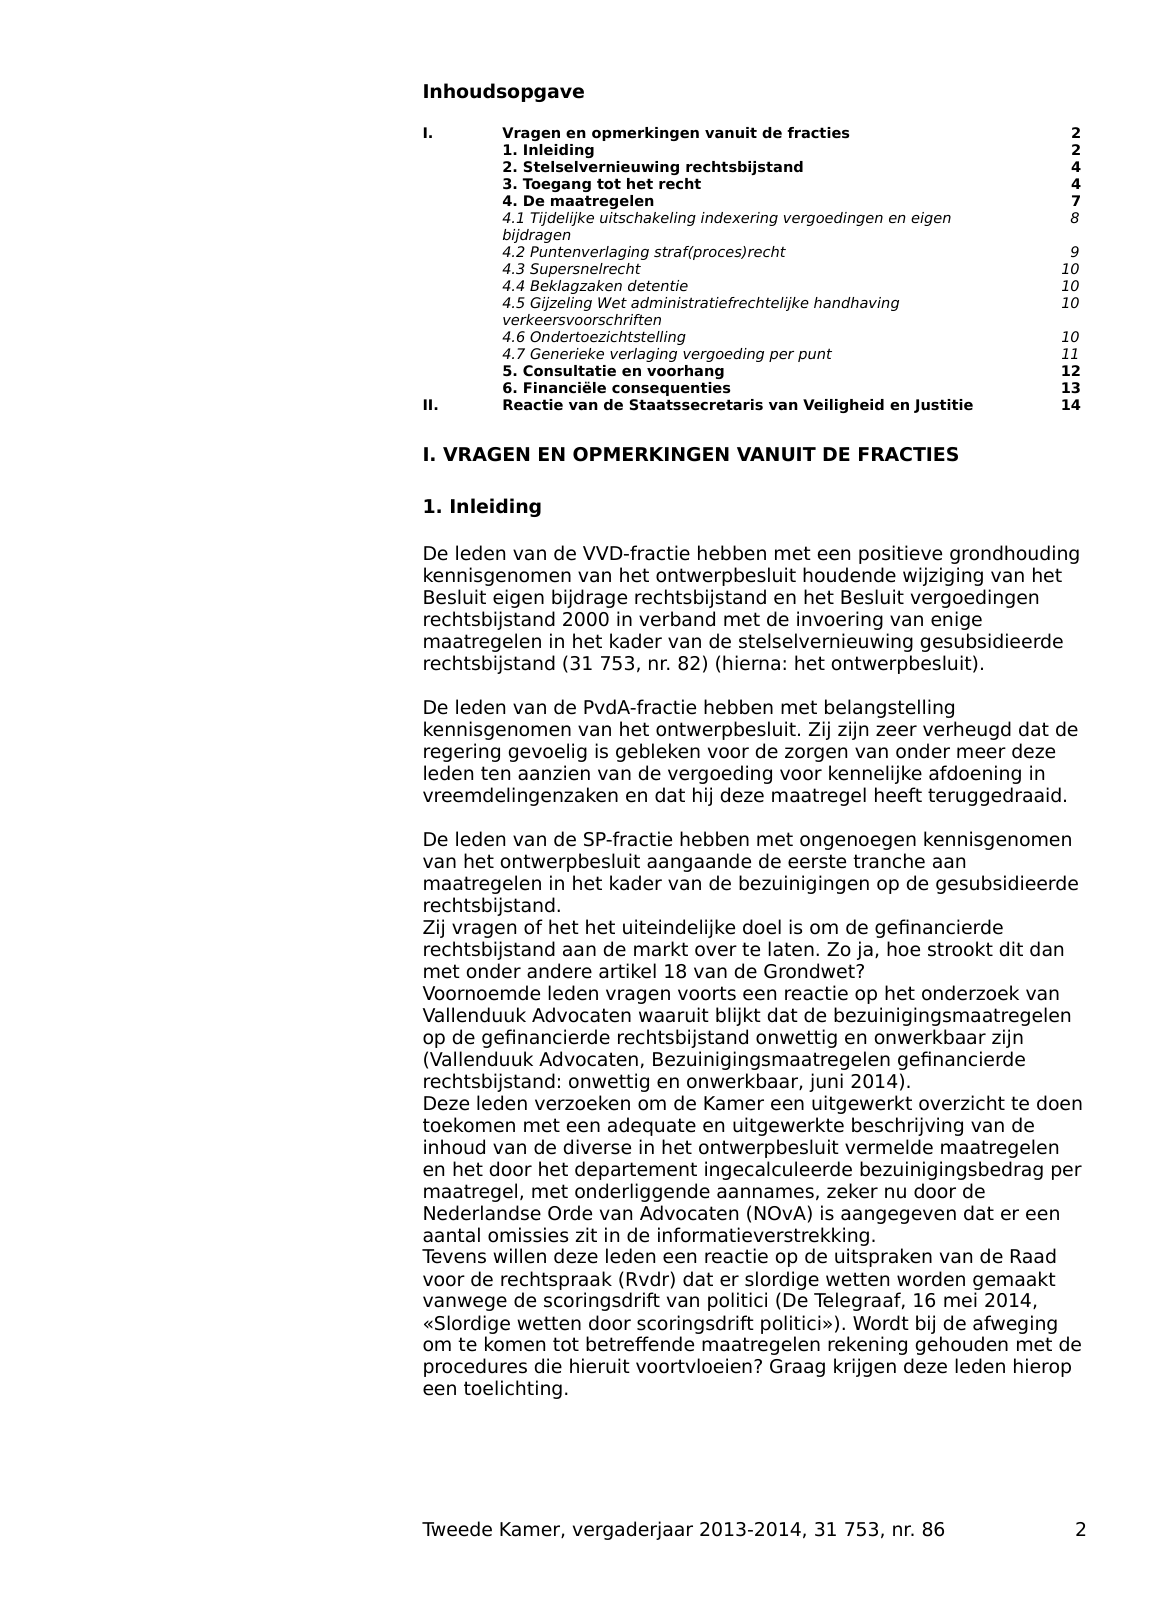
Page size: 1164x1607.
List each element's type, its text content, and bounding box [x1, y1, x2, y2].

table_cell [422, 193, 496, 210]
table_cell 4.3 Supersnelrecht [496, 261, 1028, 278]
subtitle I. VRAGEN EN OPMERKINGEN VANUIT DE FRACTIES [422, 444, 1087, 466]
table_cell 2. Stelselvernieuwing rechtsbijstand [496, 159, 1028, 176]
text De leden van de VVD-fractie hebben met een positieve grondhouding kennisgenomen van het ontwerpbesluit houdende wijziging van het Besluit eigen bijdrage rechtsbijstand en het Besluit vergoedingen rechtsbijstand 2000 in verband met de invoering van enige maatregelen in het kader van de stelselvernieuwing gesubsidieerde rechtsbijstand (31 753, nr. 82) (hierna: het ontwerpbesluit). [422, 543, 1087, 674]
table_cell [422, 210, 496, 244]
text Voornoemde leden vragen voorts een reactie op het onderzoek van Vallenduuk Advocaten waaruit blijkt dat de bezuinigingsmaatregelen op de gefinancierde rechtsbijstand onwettig en onwerkbaar zijn (Vallenduuk Advocaten, Bezuinigingsmaatregelen gefinancierde rechtsbijstand: onwettig en onwerkbaar, juni 2014). [422, 983, 1087, 1093]
table_header 2 [1028, 125, 1087, 142]
table_cell [422, 363, 496, 380]
table_cell 4.7 Generieke verlaging vergoeding per punt [496, 346, 1028, 363]
table_cell 10 [1028, 329, 1087, 346]
table_header I. [422, 125, 496, 142]
table_cell 4 [1028, 159, 1087, 176]
text Zij vragen of het het uiteindelijke doel is om de gefinancierde rechtsbijstand aan de markt over te laten. Zo ja, hoe strookt dit dan met onder andere artikel 18 van de Grondwet? [422, 917, 1087, 983]
table_cell 6. Financiële consequenties [496, 380, 1028, 397]
table_cell 4.6 Ondertoezichtstelling [496, 329, 1028, 346]
table_cell [422, 278, 496, 295]
table_cell [422, 142, 496, 159]
table_cell 2 [1028, 142, 1087, 159]
table_cell 12 [1028, 363, 1087, 380]
table_header Vragen en opmerkingen vanuit de fracties [496, 125, 1028, 142]
table_cell 11 [1028, 346, 1087, 363]
table_cell [422, 346, 496, 363]
table_cell 4. De maatregelen [496, 193, 1028, 210]
text De leden van de PvdA-fractie hebben met belangstelling kennisgenomen van het ontwerpbesluit. Zij zijn zeer verheugd dat de regering gevoelig is gebleken voor de zorgen van onder meer deze leden ten aanzien van de vergoeding voor kennelijke afdoening in vreemdelingenzaken en dat hij deze maatregel heeft teruggedraaid. [422, 697, 1087, 807]
table_cell 8 [1028, 210, 1087, 244]
table_cell [422, 159, 496, 176]
table_cell 4.4 Beklagzaken detentie [496, 278, 1028, 295]
subtitle Inhoudsopgave [422, 81, 1087, 103]
table_cell 9 [1028, 244, 1087, 261]
table_cell 10 [1028, 278, 1087, 295]
text Tevens willen deze leden een reactie op de uitspraken van de Raad voor de rechtspraak (Rvdr) dat er slordige wetten worden gemaakt vanwege de scoringsdrift van politici (De Telegraaf, 16 mei 2014, «Slordige wetten door scoringsdrift politici»). Wordt bij de afweging om te komen tot betreffende maatregelen rekening gehouden met de procedures die hieruit voortvloeien? Graag krijgen deze leden hierop een toelichting. [422, 1246, 1087, 1400]
table_cell 10 [1028, 261, 1087, 278]
table_cell 1. Inleiding [496, 142, 1028, 159]
table_cell II. [422, 397, 496, 414]
table_cell 7 [1028, 193, 1087, 210]
table_cell 4.5 Gijzeling Wet administratiefrechtelijke handhaving verkeersvoorschriften [496, 295, 1028, 329]
table_cell 10 [1028, 295, 1087, 329]
table_cell [422, 176, 496, 193]
table_cell 5. Consultatie en voorhang [496, 363, 1028, 380]
table_cell 3. Toegang tot het recht [496, 176, 1028, 193]
table_cell 4.2 Puntenverlaging straf(proces)recht [496, 244, 1028, 261]
text Deze leden verzoeken om de Kamer een uitgewerkt overzicht te doen toekomen met een adequate en uitgewerkte beschrijving van de inhoud van de diverse in het ontwerpbesluit vermelde maatregelen en het door het departement ingecalculeerde bezuinigingsbedrag per maatregel, met onderliggende aannames, zeker nu door de Nederlandse Orde van Advocaten (NOvA) is aangegeven dat er een aantal omissies zit in de informatieverstrekking. [422, 1093, 1087, 1246]
table_cell [422, 244, 496, 261]
text De leden van de SP-fractie hebben met ongenoegen kennisgenomen van het ontwerpbesluit aangaande de eerste tranche aan maatregelen in het kader van de bezuinigingen op de gesubsidieerde rechtsbijstand. [422, 829, 1087, 917]
table_cell 4 [1028, 176, 1087, 193]
table_cell Reactie van de Staatssecretaris van Veiligheid en Justitie [496, 397, 1028, 414]
table_cell [422, 329, 496, 346]
subtitle 1. Inleiding [422, 496, 1087, 518]
table_cell 4.1 Tijdelijke uitschakeling indexering vergoedingen en eigen bijdragen [496, 210, 1028, 244]
table_cell [422, 295, 496, 329]
table_cell 13 [1028, 380, 1087, 397]
table_cell 14 [1028, 397, 1087, 414]
table_cell [422, 261, 496, 278]
table_cell [422, 380, 496, 397]
